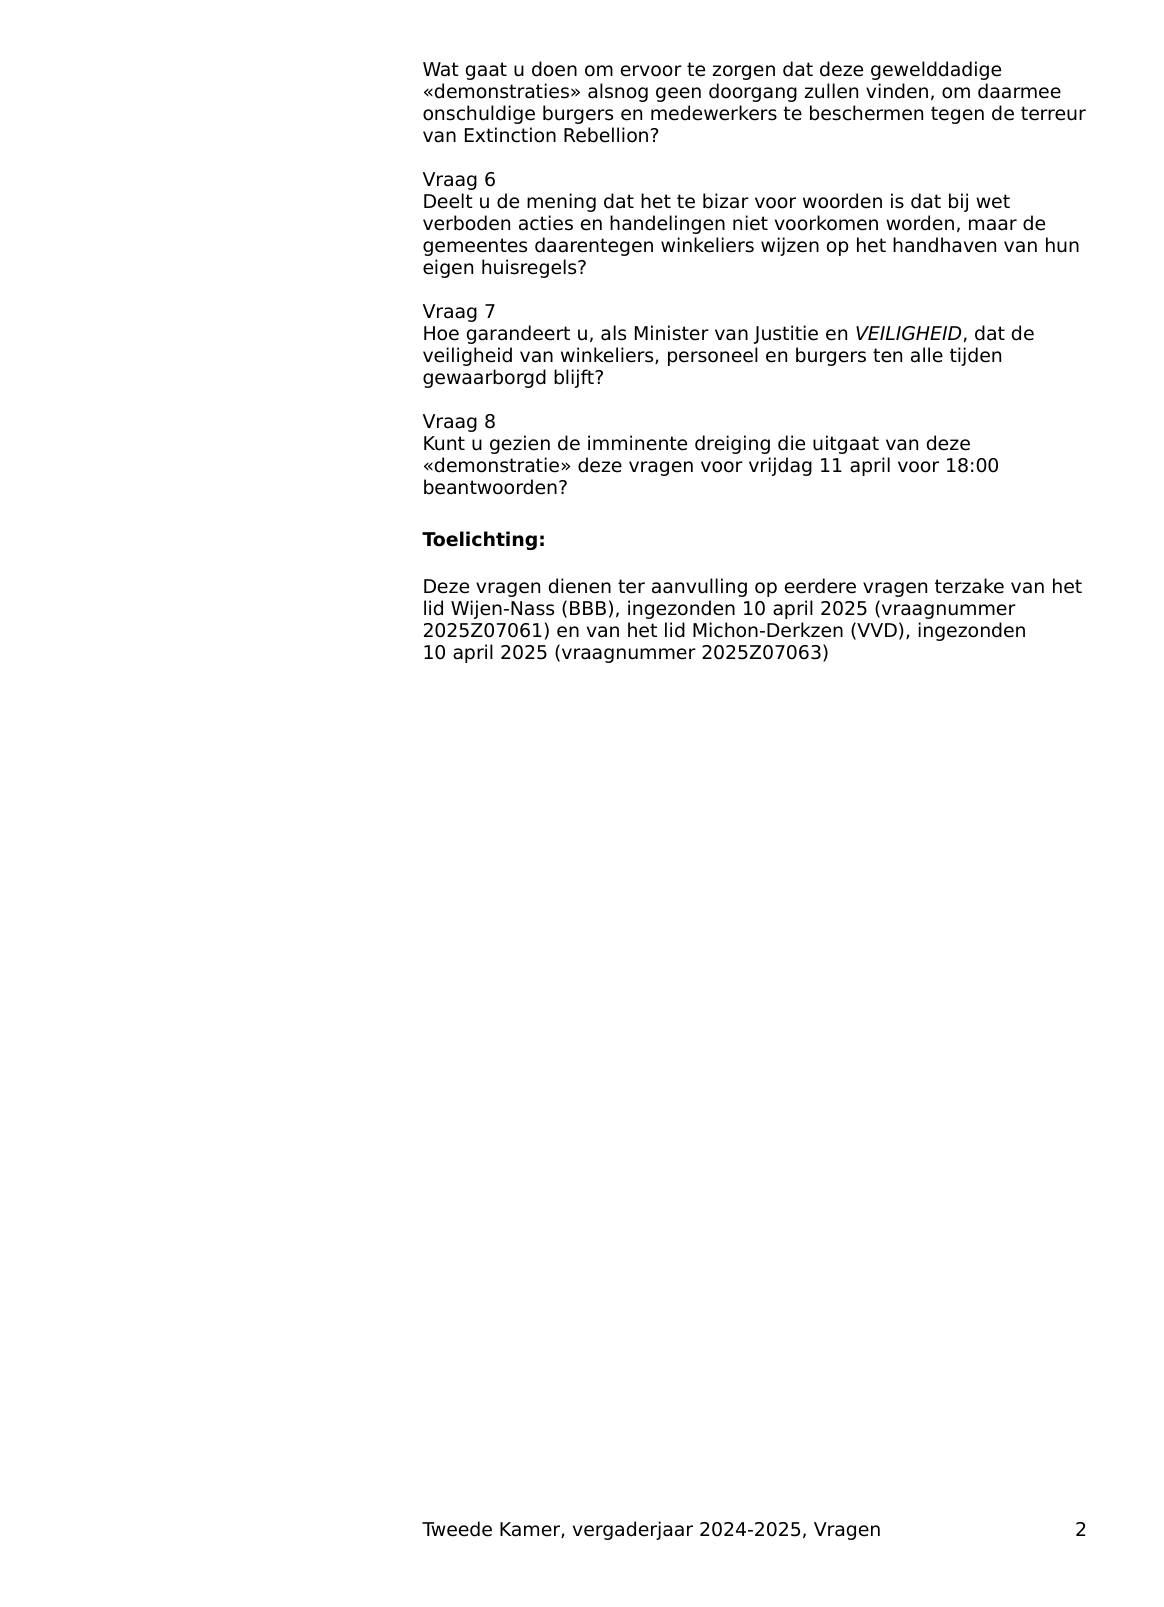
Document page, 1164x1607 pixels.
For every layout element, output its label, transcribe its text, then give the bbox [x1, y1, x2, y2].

text Vraag 7 [422, 301, 1087, 323]
text Kunt u gezien de imminente dreiging die uitgaat van deze «demonstratie» deze vragen voor vrijdag 11 april voor 18:00 beantwoorden? [422, 433, 1087, 499]
text Deze vragen dienen ter aanvulling op eerdere vragen terzake van het lid Wijen-Nass (BBB), ingezonden 10 april 2025 (vraagnummer 2025Z07061) en van het lid Michon-Derkzen (VVD), ingezonden 10 april 2025 (vraagnummer 2025Z07063) [422, 576, 1087, 664]
subtitle Toelichting: [422, 529, 1087, 551]
text Hoe garandeert u, als Minister van Justitie en VEILIGHEID, dat de veiligheid van winkeliers, personeel en burgers ten alle tijden gewaarborgd blijft? [422, 323, 1087, 389]
text Deelt u de mening dat het te bizar voor woorden is dat bij wet verboden acties en handelingen niet voorkomen worden, maar de gemeentes daarentegen winkeliers wijzen op het handhaven van hun eigen huisregels? [422, 191, 1087, 279]
text Wat gaat u doen om ervoor te zorgen dat deze gewelddadige «demonstraties» alsnog geen doorgang zullen vinden, om daarmee onschuldige burgers en medewerkers te beschermen tegen de terreur van Extinction Rebellion? [422, 59, 1087, 147]
text Vraag 8 [422, 411, 1087, 433]
text Vraag 6 [422, 169, 1087, 191]
